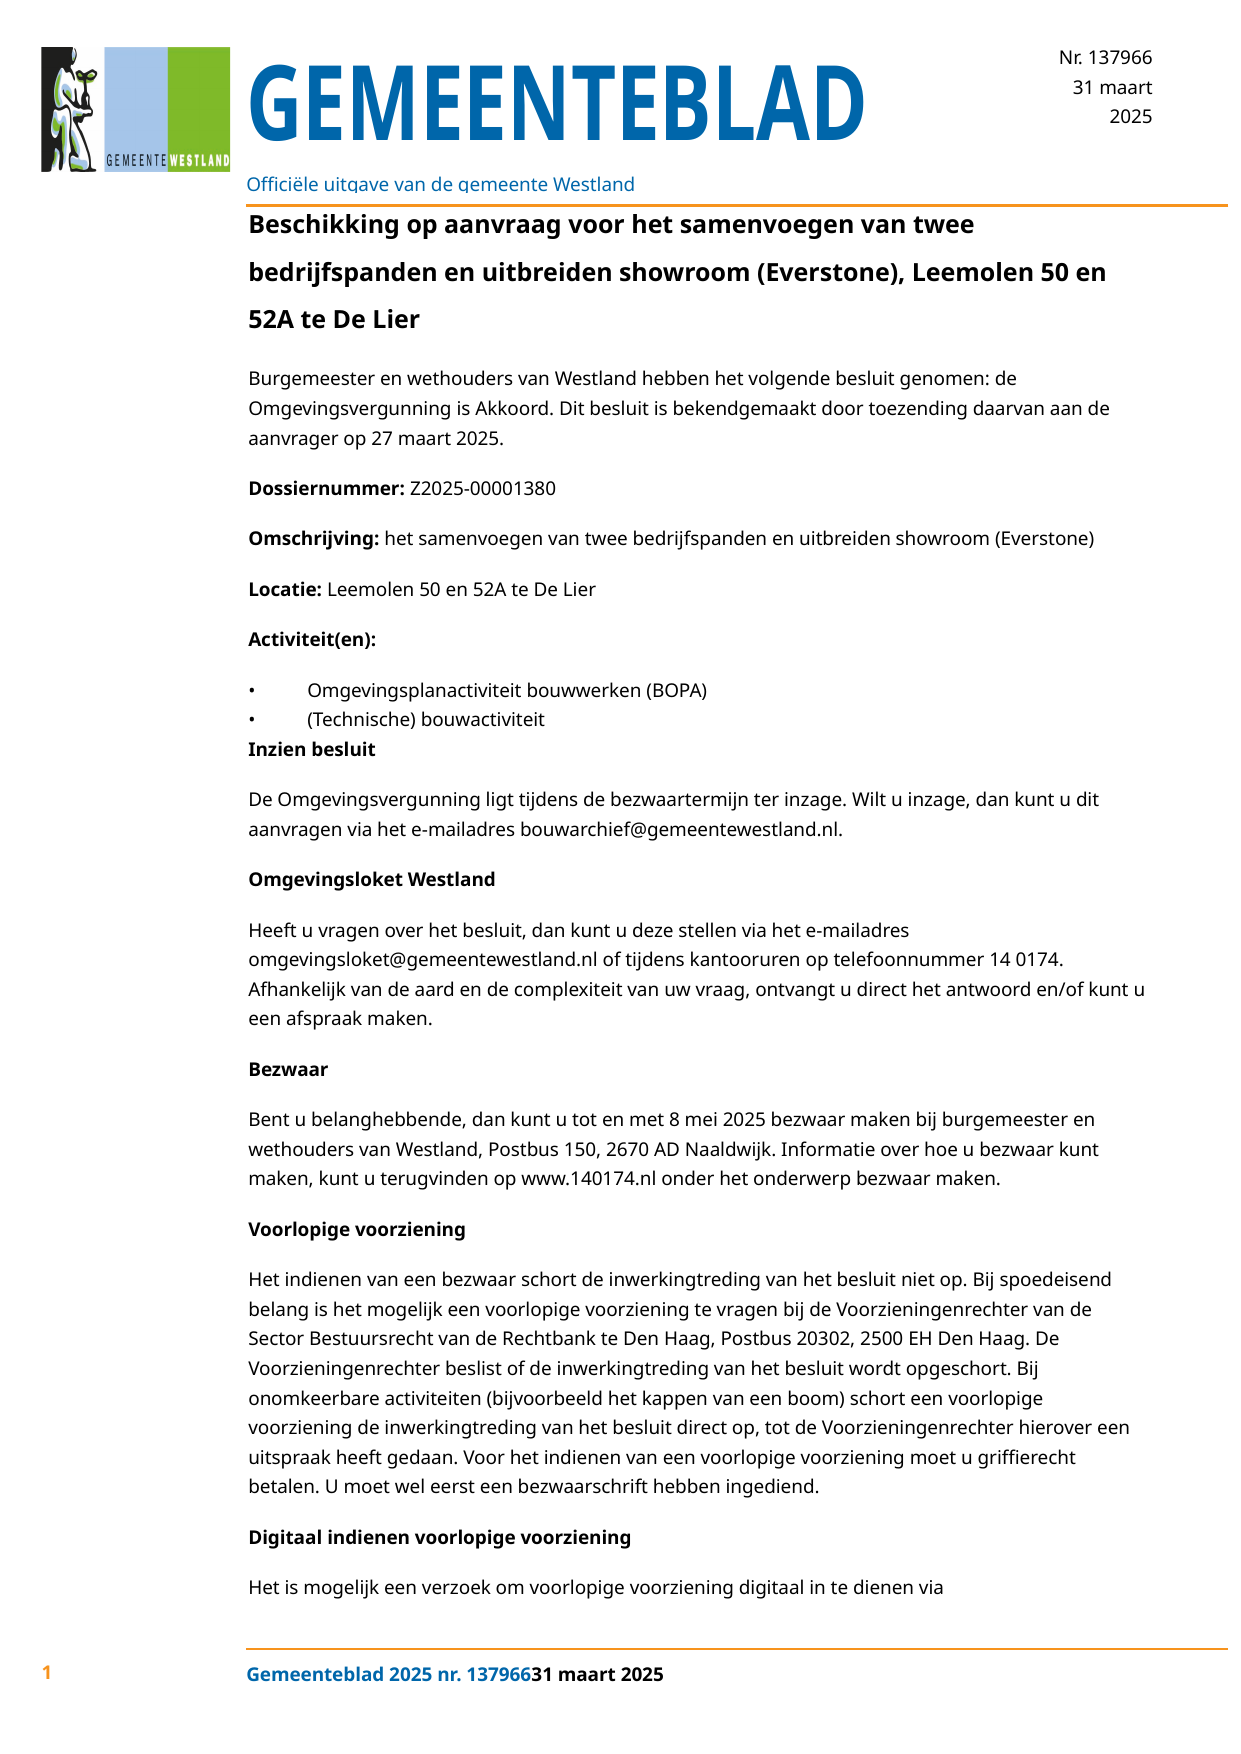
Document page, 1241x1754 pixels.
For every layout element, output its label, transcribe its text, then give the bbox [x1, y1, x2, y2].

text Omgevingsloket Westland [248, 866, 1152, 892]
text Digitaal indienen voorlopige voorziening [248, 1524, 1152, 1549]
text Omschrijving: het samenvoegen van twee bedrijfspanden en uitbreiden showroom (Everstone) [248, 526, 1152, 551]
text Bezwaar [248, 1056, 1152, 1082]
text Burgemeester en wethouders van Westland hebben het volgende besluit genomen: de Omgevingsvergunning is Akkoord. Dit besluit is bekendgemaakt door toezending daarvan aan de aanvrager op 27 maart 2025. [248, 366, 1152, 450]
picture [41, 47, 231, 172]
text Het indienen van een bezwaar schort de inwerkingtreding van het besluit niet op. Bij spoedeisend belang is het mogelijk een voorlopige voorziening te vragen bij de Voorzieningenrechter van de Sector Bestuursrecht van de Rechtbank te Den Haag, Postbus 20302, 2500 EH Den Haag. De Voorzieningenrechter beslist of de inwerkingtreding van het besluit wordt opgeschort. Bij onomkeerbare activiteiten (bijvoorbeeld het kappen van een boom) schort een voorlopige voorziening de inwerkingtreding van het besluit direct op, tot de Voorzieningenrechter hierover een uitspraak heeft gedaan. Voor het indienen van een voorlopige voorziening moet u griffierecht betalen. U moet wel eerst een bezwaarschrift hebben ingediend. [248, 1266, 1152, 1499]
list (Technische) bouwactiviteit [248, 706, 1152, 732]
text Dossiernummer: Z2025-00001380 [248, 475, 1152, 501]
text Locatie: Leemolen 50 en 52A te De Lier [248, 576, 1152, 602]
list Omgevingsplanactiviteit bouwwerken (BOPA) [248, 677, 1152, 702]
text Bent u belanghebbende, dan kunt u tot en met 8 mei 2025 bezwaar maken bij burgemeester en wethouders van Westland, Postbus 150, 2670 AD Naaldwijk. Informatie over hoe u bezwaar kunt maken, kunt u terugvinden op www.140174.nl onder het onderwerp bezwaar maken. [248, 1106, 1152, 1191]
text Inzien besluit [248, 736, 1152, 762]
text Activiteit(en): [248, 626, 1152, 652]
text Beschikking op aanvraag voor het samenvoegen van twee bedrijfspanden en uitbreiden showroom (Everstone), Leemolen 50 en 52A te De Lier [248, 207, 1152, 336]
text Voorlopige voorziening [248, 1216, 1152, 1242]
text Het is mogelijk een verzoek om voorlopige voorziening digitaal in te dienen via [248, 1574, 1152, 1600]
text Heeft u vragen over het besluit, dan kunt u deze stellen via het e-mailadres omgevingsloket@gemeentewestland.nl of tijdens kantooruren op telefoonnummer 14 0174. Afhankelijk van de aard en de complexiteit van uw vraag, ontvangt u direct het antwoord en/of kunt u een afspraak maken. [248, 917, 1152, 1031]
text De Omgevingsvergunning ligt tijdens de bezwaartermijn ter inzage. Wilt u inzage, dan kunt u dit aanvragen via het e-mailadres bouwarchief@gemeentewestland.nl. [248, 786, 1152, 842]
